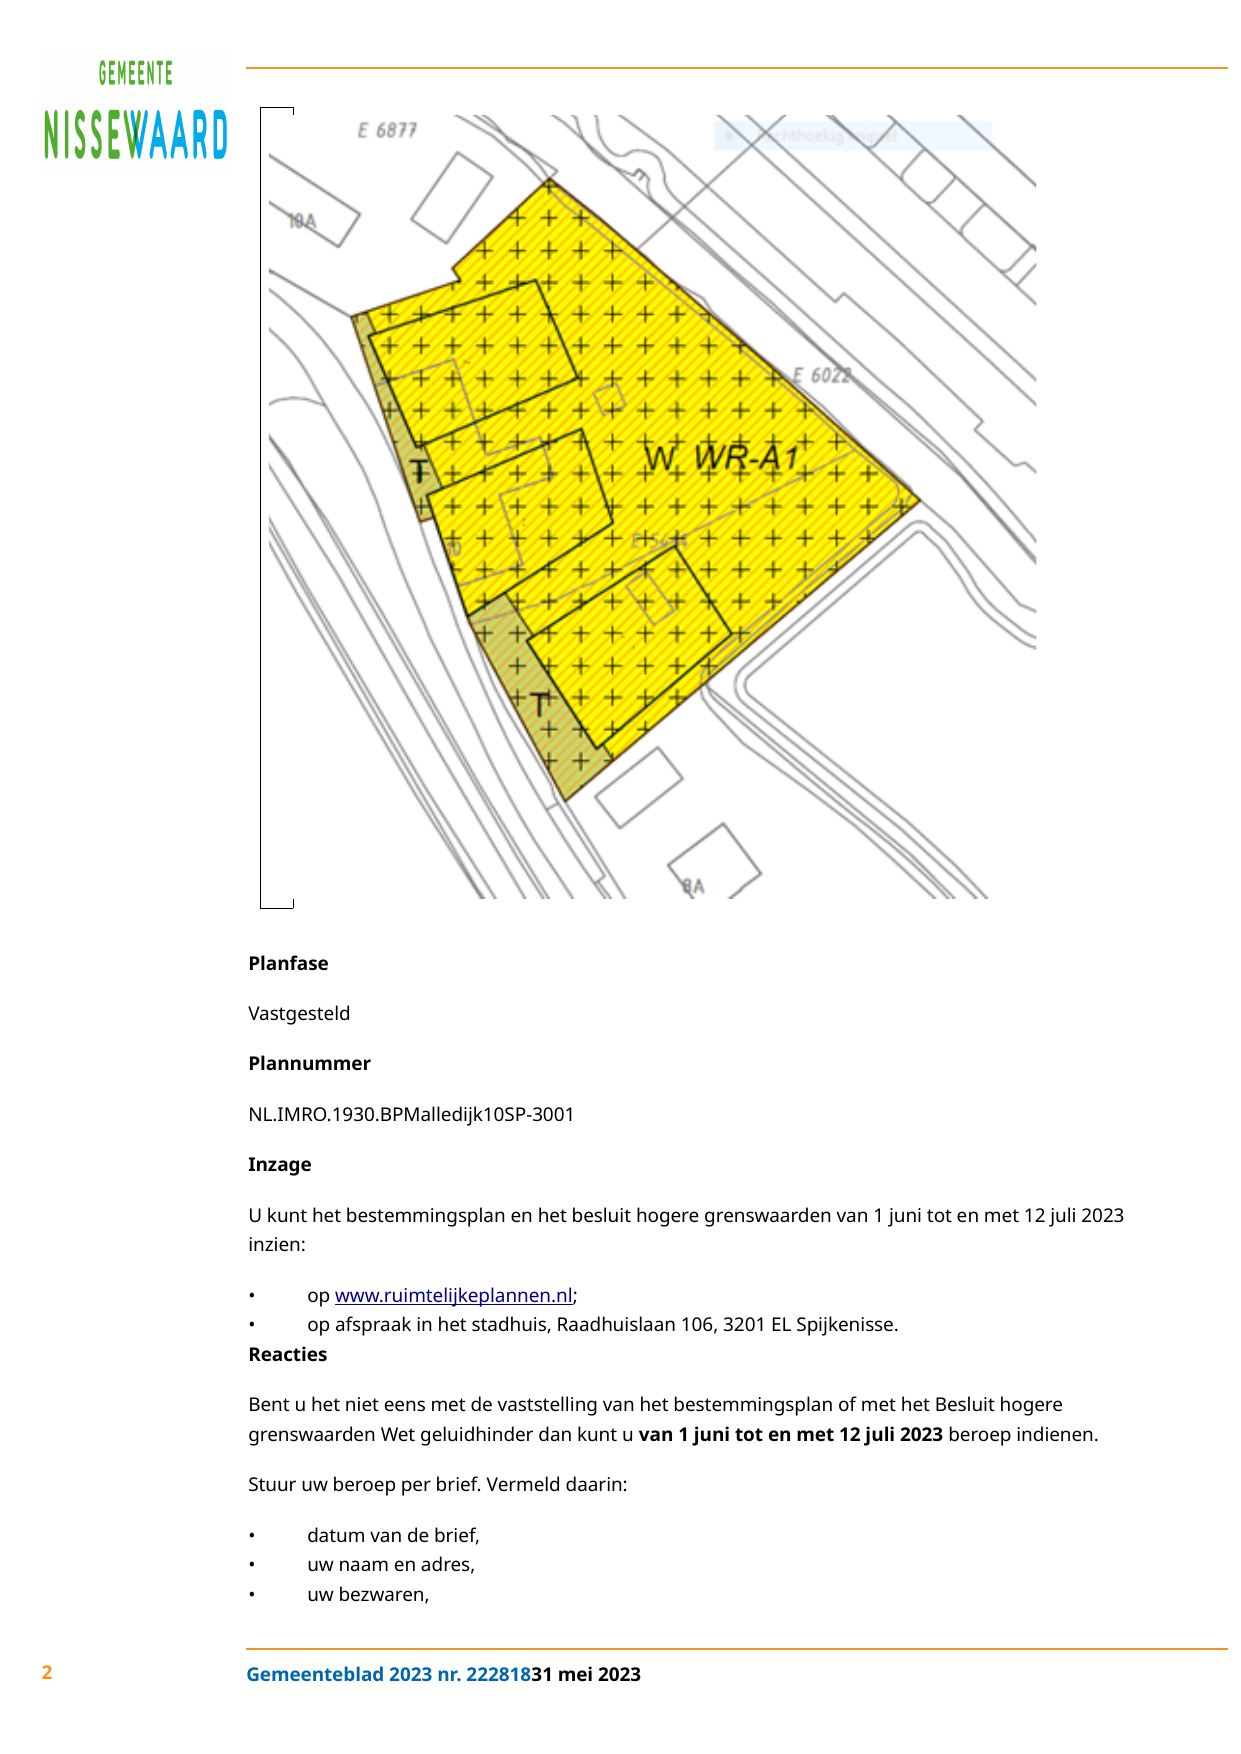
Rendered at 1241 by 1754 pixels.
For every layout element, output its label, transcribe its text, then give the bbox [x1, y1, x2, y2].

text Planfase [248, 950, 1152, 976]
text Stuur uw beroep per brief. Vermeld daarin: [248, 1471, 1152, 1497]
text Bent u het niet eens met de vaststelling van het bestemmingsplan of met het Besluit hogere grenswaarden Wet geluidhinder dan kunt u van 1 juni tot en met 12 juli 2023 beroep indienen. [248, 1391, 1152, 1447]
list datum van de brief, [248, 1522, 1152, 1548]
text Plannummer [248, 1051, 1152, 1076]
text Inzage [248, 1151, 1152, 1177]
text Reacties [248, 1341, 1152, 1367]
list uw bezwaren, [248, 1581, 1152, 1607]
picture [268, 115, 1037, 899]
list uw naam en adres, [248, 1551, 1152, 1577]
text Vastgesteld [248, 1000, 1152, 1026]
list op www.ruimtelijkeplannen.nl; [248, 1282, 1152, 1308]
list op afspraak in het stadhuis, Raadhuislaan 106, 3201 EL Spijkenisse. [248, 1311, 1152, 1337]
text U kunt het bestemmingsplan en het besluit hogere grenswaarden van 1 juni tot en met 12 juli 2023 inzien: [248, 1202, 1152, 1257]
text NL.IMRO.1930.BPMalledijk10SP-3001 [248, 1101, 1152, 1127]
picture [41, 47, 231, 172]
